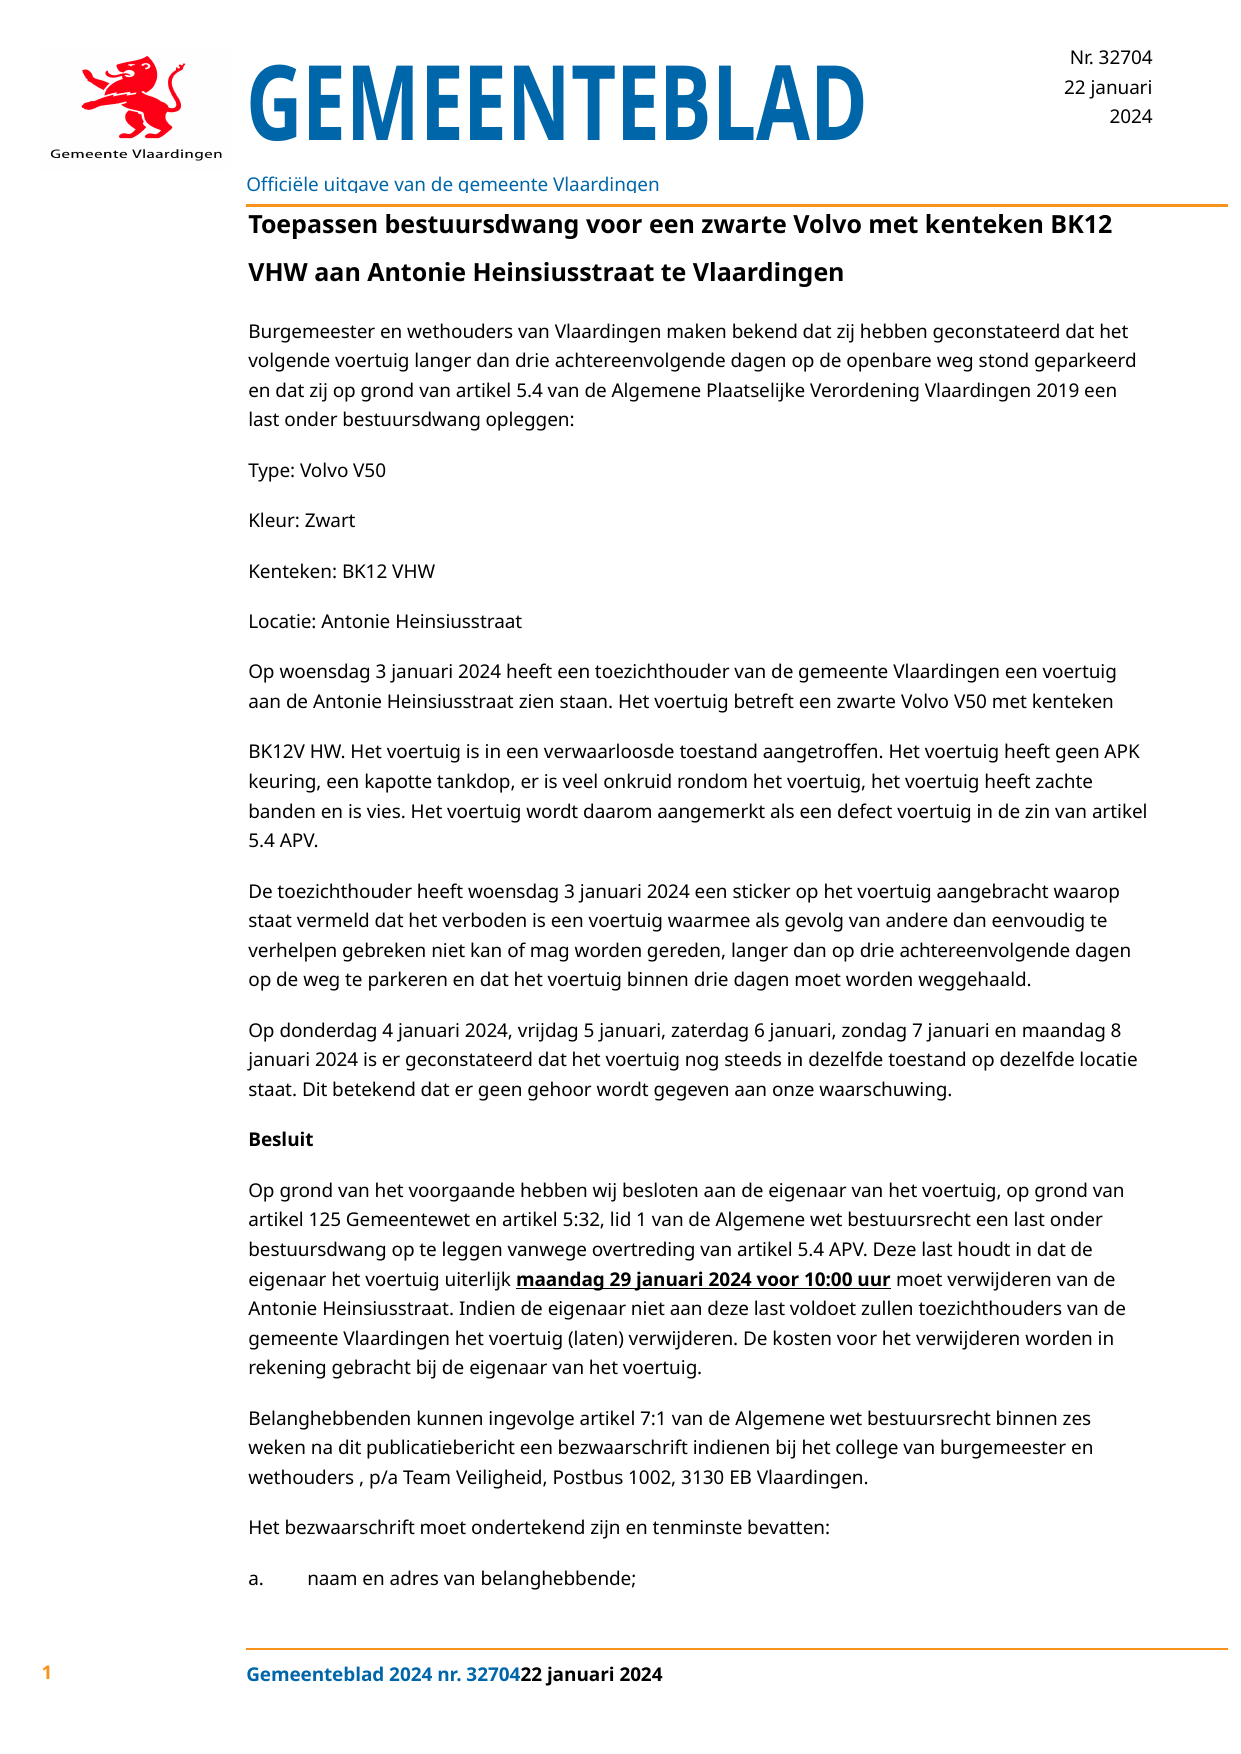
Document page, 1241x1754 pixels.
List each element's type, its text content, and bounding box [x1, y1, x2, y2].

text Op donderdag 4 januari 2024, vrijdag 5 januari, zaterdag 6 januari, zondag 7 januari en maandag 8 januari 2024 is er geconstateerd dat het voertuig nog steeds in dezelfde toestand op dezelfde locatie staat. Dit betekend dat er geen gehoor wordt gegeven aan onze waarschuwing. [248, 1017, 1152, 1102]
text Locatie: Antonie Heinsiusstraat [248, 608, 1152, 634]
text Op grond van het voorgaande hebben wij besloten aan de eigenaar van het voertuig, op grond van artikel 125 Gemeentewet en artikel 5:32, lid 1 van de Algemene wet bestuursrecht een last onder bestuursdwang op te leggen vanwege overtreding van artikel 5.4 APV. Deze last houdt in dat de eigenaar het voertuig uiterlijk maandag 29 januari 2024 voor 10:00 uur moet verwijderen van de Antonie Heinsiusstraat. Indien de eigenaar niet aan deze last voldoet zullen toezichthouders van de gemeente Vlaardingen het voertuig (laten) verwijderen. De kosten voor het verwijderen worden in rekening gebracht bij de eigenaar van het voertuig. [248, 1177, 1152, 1380]
text Kenteken: BK12 VHW [248, 558, 1152, 584]
text Het bezwaarschrift moet ondertekend zijn en tenminste bevatten: [248, 1514, 1152, 1540]
text Besluit [248, 1127, 1152, 1152]
text Toepassen bestuursdwang voor een zwarte Volvo met kenteken BK12 VHW aan Antonie Heinsiusstraat te Vlaardingen [248, 207, 1152, 288]
text BK12V HW. Het voertuig is in een verwaarloosde toestand aangetroffen. Het voertuig heeft geen APK keuring, een kapotte tankdop, er is veel onkruid rondom het voertuig, het voertuig heeft zachte banden en is vies. Het voertuig wordt daarom aangemerkt als een defect voertuig in de zin van artikel 5.4 APV. [248, 739, 1152, 853]
text Kleur: Zwart [248, 507, 1152, 533]
text De toezichthouder heeft woensdag 3 januari 2024 een sticker op het voertuig aangebracht waarop staat vermeld dat het verboden is een voertuig waarmee als gevolg van andere dan eenvoudig te verhelpen gebreken niet kan of mag worden gereden, langer dan op drie achtereenvolgende dagen op de weg te parkeren en dat het voertuig binnen drie dagen moet worden weggehaald. [248, 878, 1152, 992]
text Burgemeester en wethouders van Vlaardingen maken bekend dat zij hebben geconstateerd dat het volgende voertuig langer dan drie achtereenvolgende dagen op de openbare weg stond geparkeerd en dat zij op grond van artikel 5.4 van de Algemene Plaatselijke Verordening Vlaardingen 2019 een last onder bestuursdwang opleggen: [248, 318, 1152, 432]
picture [41, 47, 231, 172]
list naam en adres van belanghebbende; [248, 1565, 1152, 1591]
text Belanghebbenden kunnen ingevolge artikel 7:1 van de Algemene wet bestuursrecht binnen zes weken na dit publicatiebericht een bezwaarschrift indienen bij het college van burgemeester en wethouders , p/a Team Veiligheid, Postbus 1002, 3130 EB Vlaardingen. [248, 1405, 1152, 1490]
text Op woensdag 3 januari 2024 heeft een toezichthouder van de gemeente Vlaardingen een voertuig aan de Antonie Heinsiusstraat zien staan. Het voertuig betreft een zwarte Volvo V50 met kenteken [248, 659, 1152, 714]
text Type: Volvo V50 [248, 457, 1152, 483]
